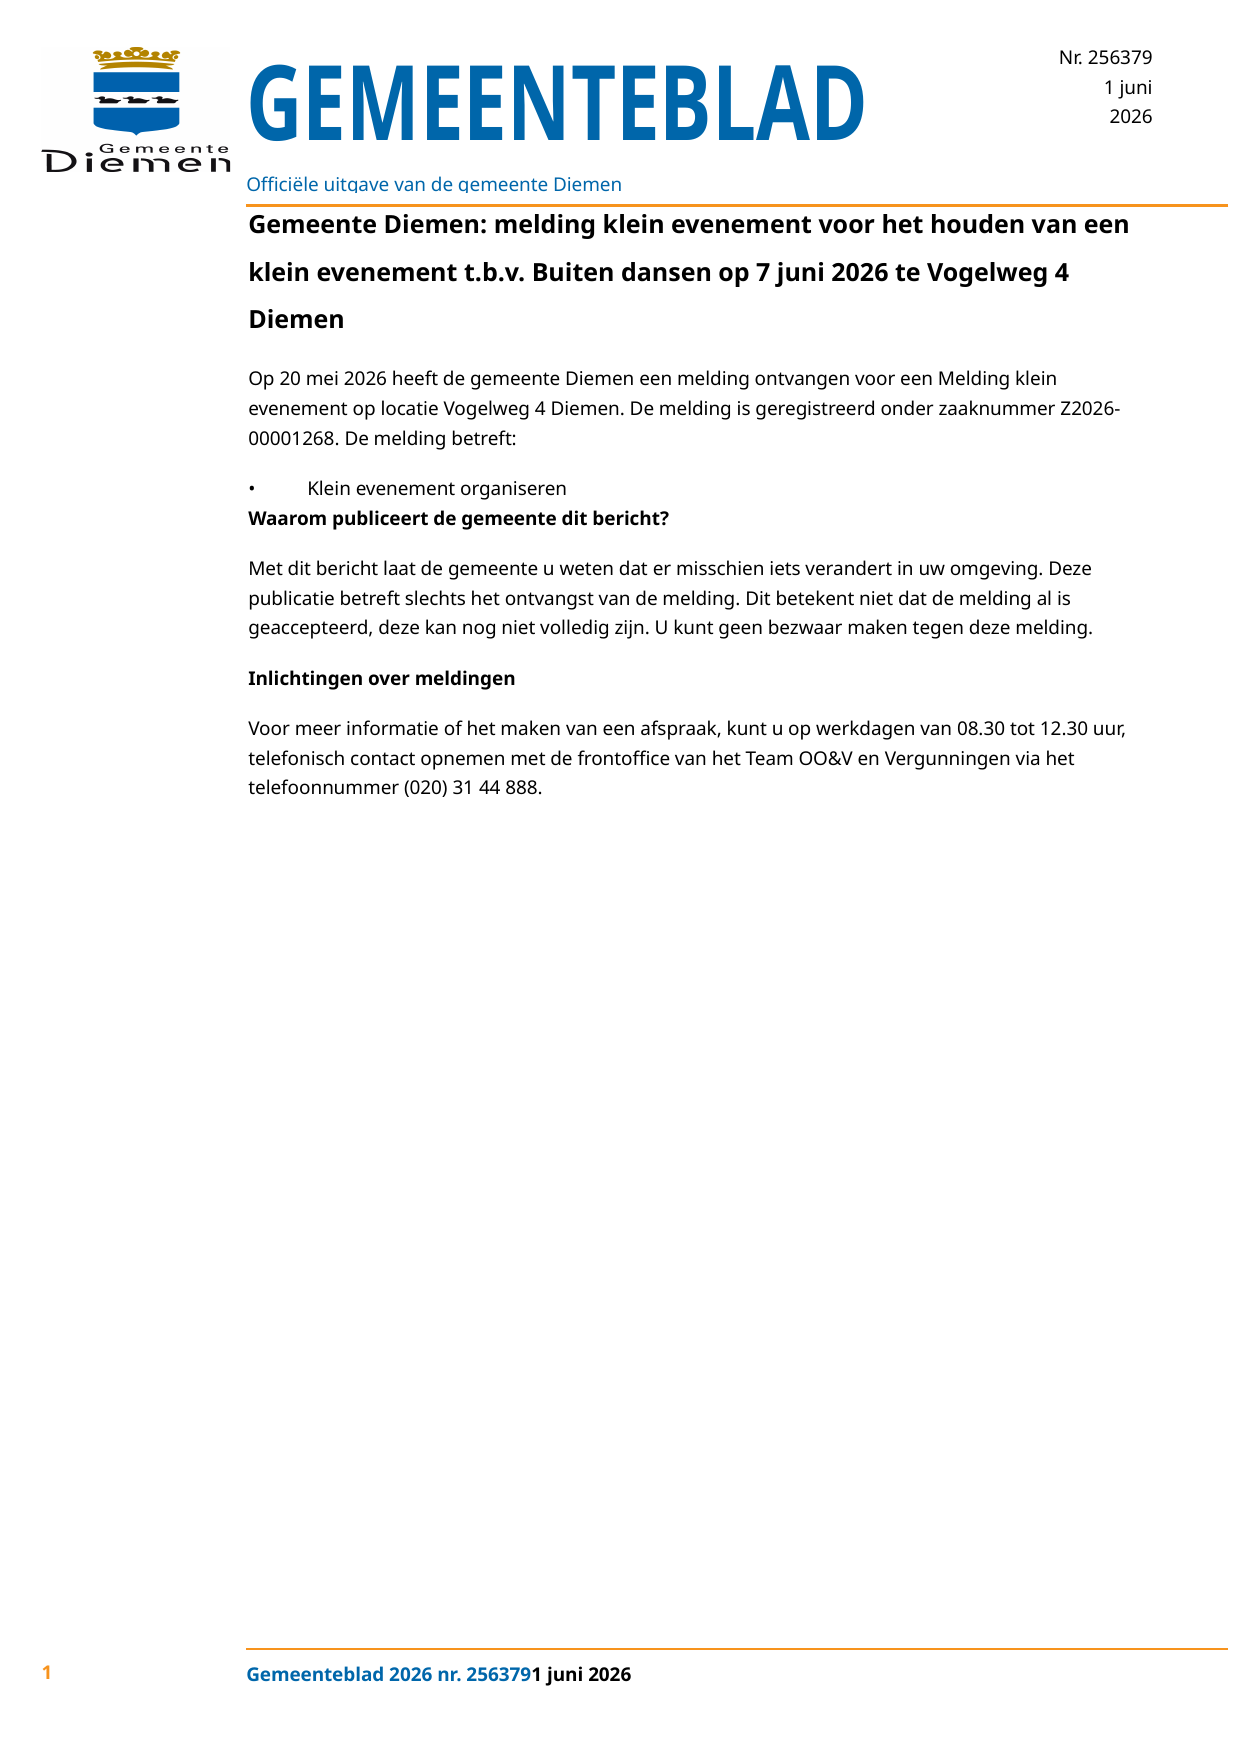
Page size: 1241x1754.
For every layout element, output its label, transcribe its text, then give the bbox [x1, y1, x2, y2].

text Met dit bericht laat de gemeente u weten dat er misschien iets verandert in uw omgeving. Deze publicatie betreft slechts het ontvangst van de melding. Dit betekent niet dat de melding al is geaccepteerd, deze kan nog niet volledig zijn. U kunt geen bezwaar maken tegen deze melding. [248, 555, 1152, 640]
text Inlichtingen over meldingen [248, 665, 1152, 690]
text Waarom publiceert de gemeente dit bericht? [248, 505, 1152, 530]
picture [41, 47, 231, 172]
text Op 20 mei 2026 heeft de gemeente Diemen een melding ontvangen voor een Melding klein evenement op locatie Vogelweg 4 Diemen. De melding is geregistreerd onder zaaknummer Z2026-00001268. De melding betreft: [248, 366, 1152, 450]
text Gemeente Diemen: melding klein evenement voor het houden van een klein evenement t.b.v. Buiten dansen op 7 juni 2026 te Vogelweg 4 Diemen [248, 207, 1152, 336]
text Voor meer informatie of het maken van een afspraak, kunt u op werkdagen van 08.30 tot 12.30 uur, telefonisch contact opnemen met de frontoffice van het Team OO&V en Vergunningen via het telefoonnummer (020) 31 44 888. [248, 715, 1152, 800]
list Klein evenement organiseren [248, 475, 1152, 501]
